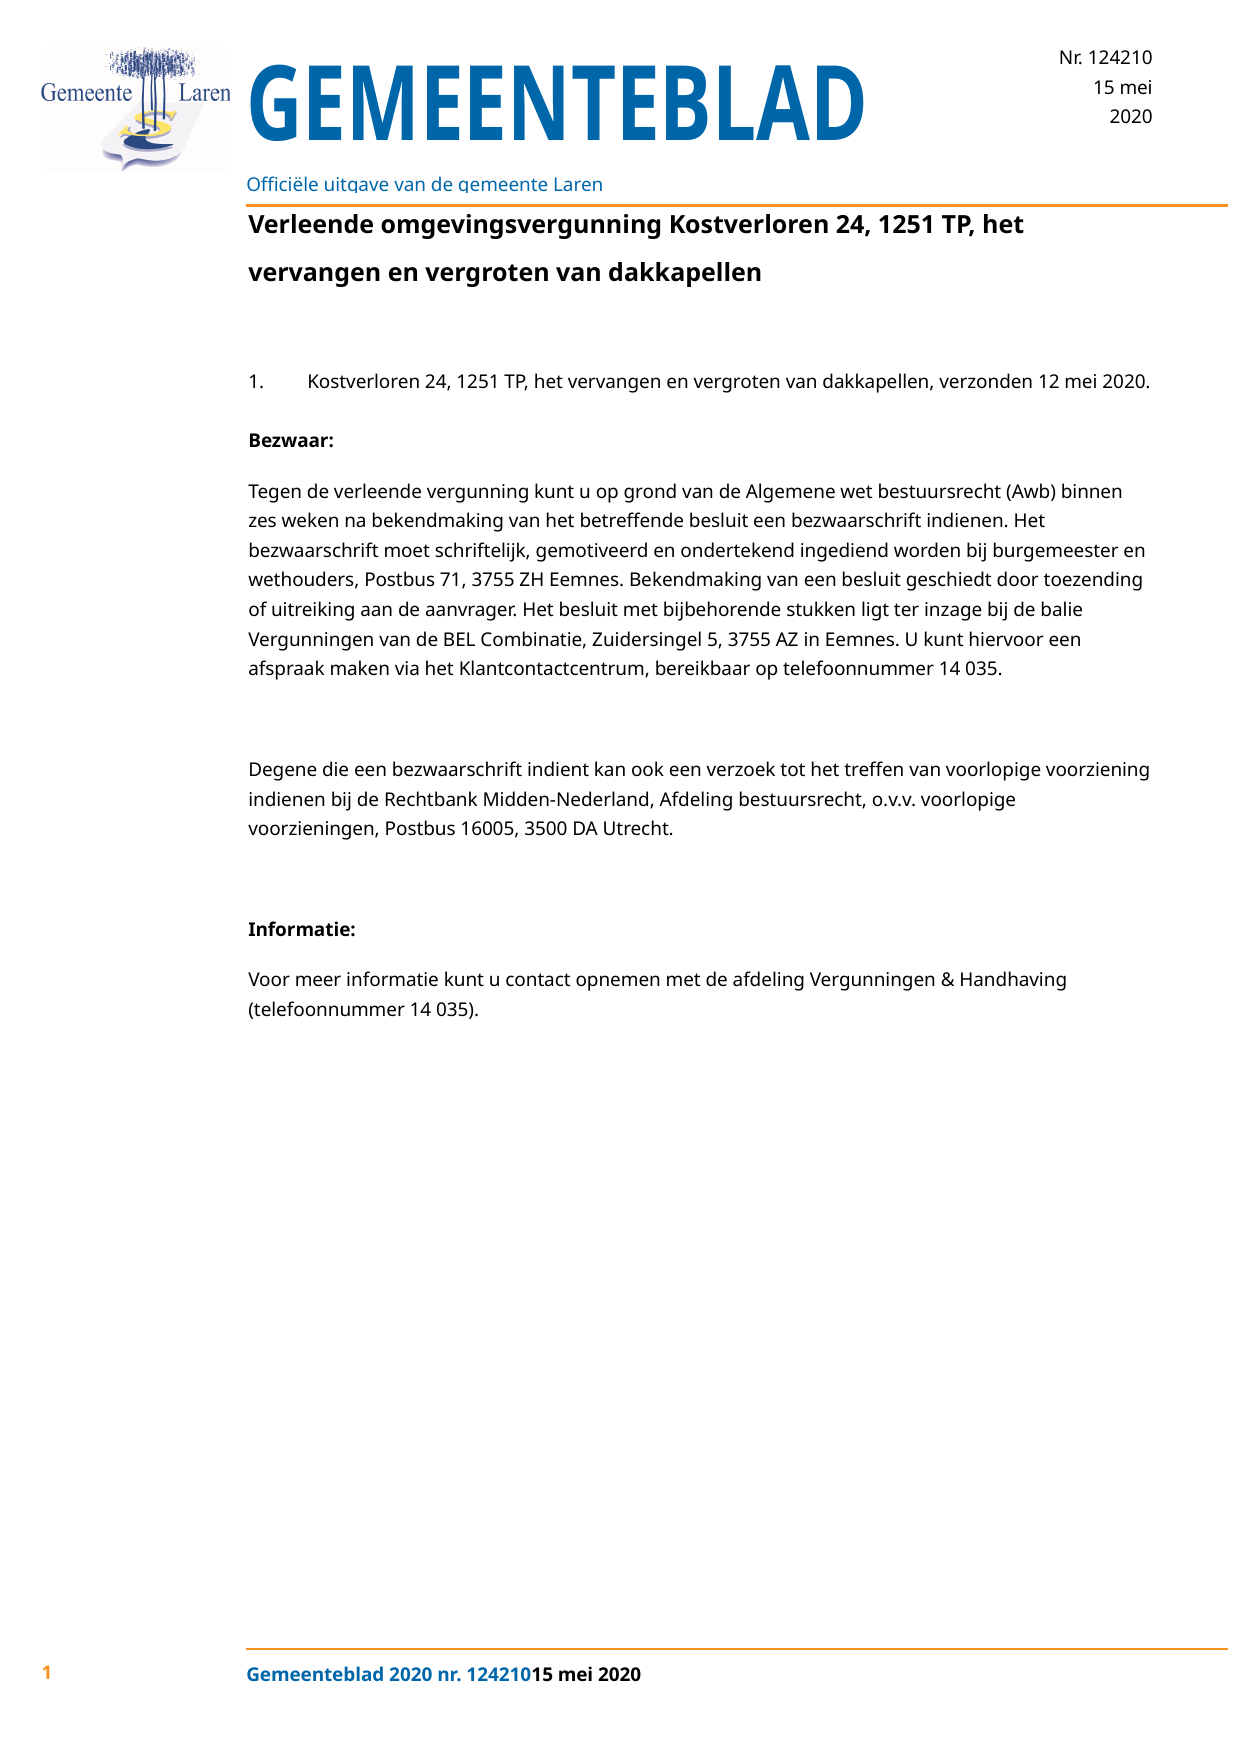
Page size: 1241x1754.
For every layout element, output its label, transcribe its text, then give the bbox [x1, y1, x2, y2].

list Kostverloren 24, 1251 TP, het vervangen en vergroten van dakkapellen, verzonden 12 mei 2020. [248, 368, 1152, 394]
text Verleende omgevingsvergunning Kostverloren 24, 1251 TP, het vervangen en vergroten van dakkapellen [248, 207, 1152, 288]
text Bezwaar: [248, 427, 1152, 453]
text Tegen de verleende vergunning kunt u op grond van de Algemene wet bestuursrecht (Awb) binnen zes weken na bekendmaking van het betreffende besluit een bezwaarschrift indienen. Het bezwaarschrift moet schriftelijk, gemotiveerd en ondertekend ingediend worden bij burgemeester en wethouders, Postbus 71, 3755 ZH Eemnes. Bekendmaking van een besluit geschiedt door toezending of uitreiking aan de aanvrager. Het besluit met bijbehorende stukken ligt ter inzage bij de balie Vergunningen van de BEL Combinatie, Zuidersingel 5, 3755 AZ in Eemnes. U kunt hiervoor een afspraak maken via het Klantcontactcentrum, bereikbaar op telefoonnummer 14 035. [248, 478, 1152, 681]
picture [41, 47, 231, 172]
text Informatie: [248, 916, 1152, 942]
text Degene die een bezwaarschrift indient kan ook een verzoek tot het treffen van voorlopige voorziening indienen bij de Rechtbank Midden-Nederland, Afdeling bestuursrecht, o.v.v. voorlopige voorzieningen, Postbus 16005, 3500 DA Utrecht. [248, 756, 1152, 841]
text Voor meer informatie kunt u contact opnemen met de afdeling Vergunningen & Handhaving (telefoonnummer 14 035). [248, 967, 1152, 1022]
